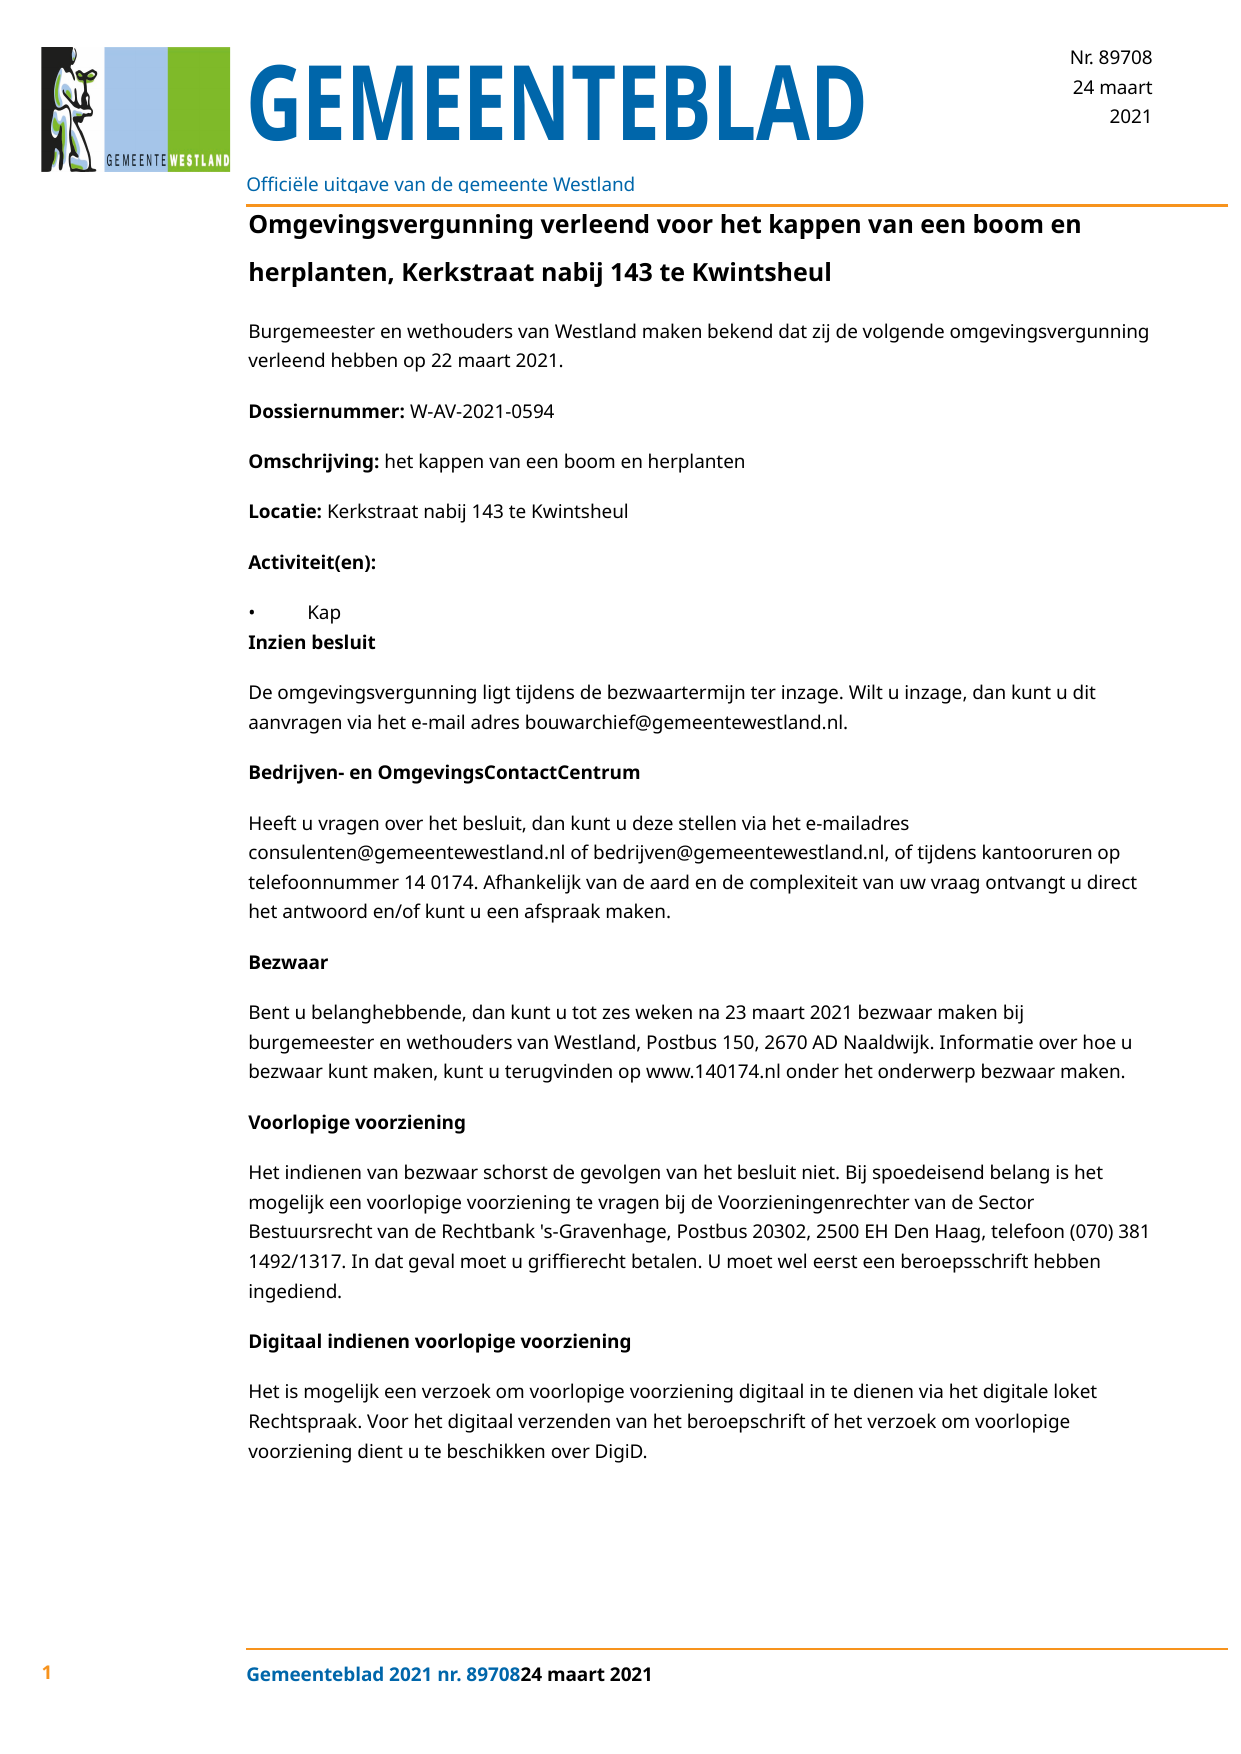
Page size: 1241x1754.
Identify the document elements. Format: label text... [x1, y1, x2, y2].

text Burgemeester en wethouders van Westland maken bekend dat zij de volgende omgevingsvergunning verleend hebben op 22 maart 2021. [248, 318, 1152, 373]
text Activiteit(en): [248, 549, 1152, 575]
picture [41, 47, 231, 172]
text Inzien besluit [248, 629, 1152, 655]
text Dossiernummer: W-AV-2021-0594 [248, 398, 1152, 424]
text De omgevingsvergunning ligt tijdens de bezwaartermijn ter inzage. Wilt u inzage, dan kunt u dit aanvragen via het e-mail adres bouwarchief@gemeentewestland.nl. [248, 679, 1152, 735]
text Bezwaar [248, 949, 1152, 975]
text Locatie: Kerkstraat nabij 143 te Kwintsheul [248, 499, 1152, 524]
text Bedrijven- en OmgevingsContactCentrum [248, 759, 1152, 785]
text Voorlopige voorziening [248, 1109, 1152, 1135]
list Kap [248, 599, 1152, 625]
text Omschrijving: het kappen van een boom en herplanten [248, 448, 1152, 474]
text Digitaal indienen voorlopige voorziening [248, 1328, 1152, 1354]
text Bent u belanghebbende, dan kunt u tot zes weken na 23 maart 2021 bezwaar maken bij burgemeester en wethouders van Westland, Postbus 150, 2670 AD Naaldwijk. Informatie over hoe u bezwaar kunt maken, kunt u terugvinden op www.140174.nl onder het onderwerp bezwaar maken. [248, 999, 1152, 1084]
text Omgevingsvergunning verleend voor het kappen van een boom en herplanten, Kerkstraat nabij 143 te Kwintsheul [248, 207, 1152, 288]
text Heeft u vragen over het besluit, dan kunt u deze stellen via het e-mailadres consulenten@gemeentewestland.nl of bedrijven@gemeentewestland.nl, of tijdens kantooruren op telefoonnummer 14 0174. Afhankelijk van de aard en de complexiteit van uw vraag ontvangt u direct het antwoord en/of kunt u een afspraak maken. [248, 810, 1152, 924]
text Het indienen van bezwaar schorst de gevolgen van het besluit niet. Bij spoedeisend belang is het mogelijk een voorlopige voorziening te vragen bij de Voorzieningenrechter van de Sector Bestuursrecht van de Rechtbank 's-Gravenhage, Postbus 20302, 2500 EH Den Haag, telefoon (070) 381 1492/1317. In dat geval moet u griffierecht betalen. U moet wel eerst een beroepsschrift hebben ingediend. [248, 1159, 1152, 1304]
text Het is mogelijk een verzoek om voorlopige voorziening digitaal in te dienen via het digitale loket Rechtspraak. Voor het digitaal verzenden van het beroepschrift of het verzoek om voorlopige voorziening dient u te beschikken over DigiD. [248, 1379, 1152, 1464]
